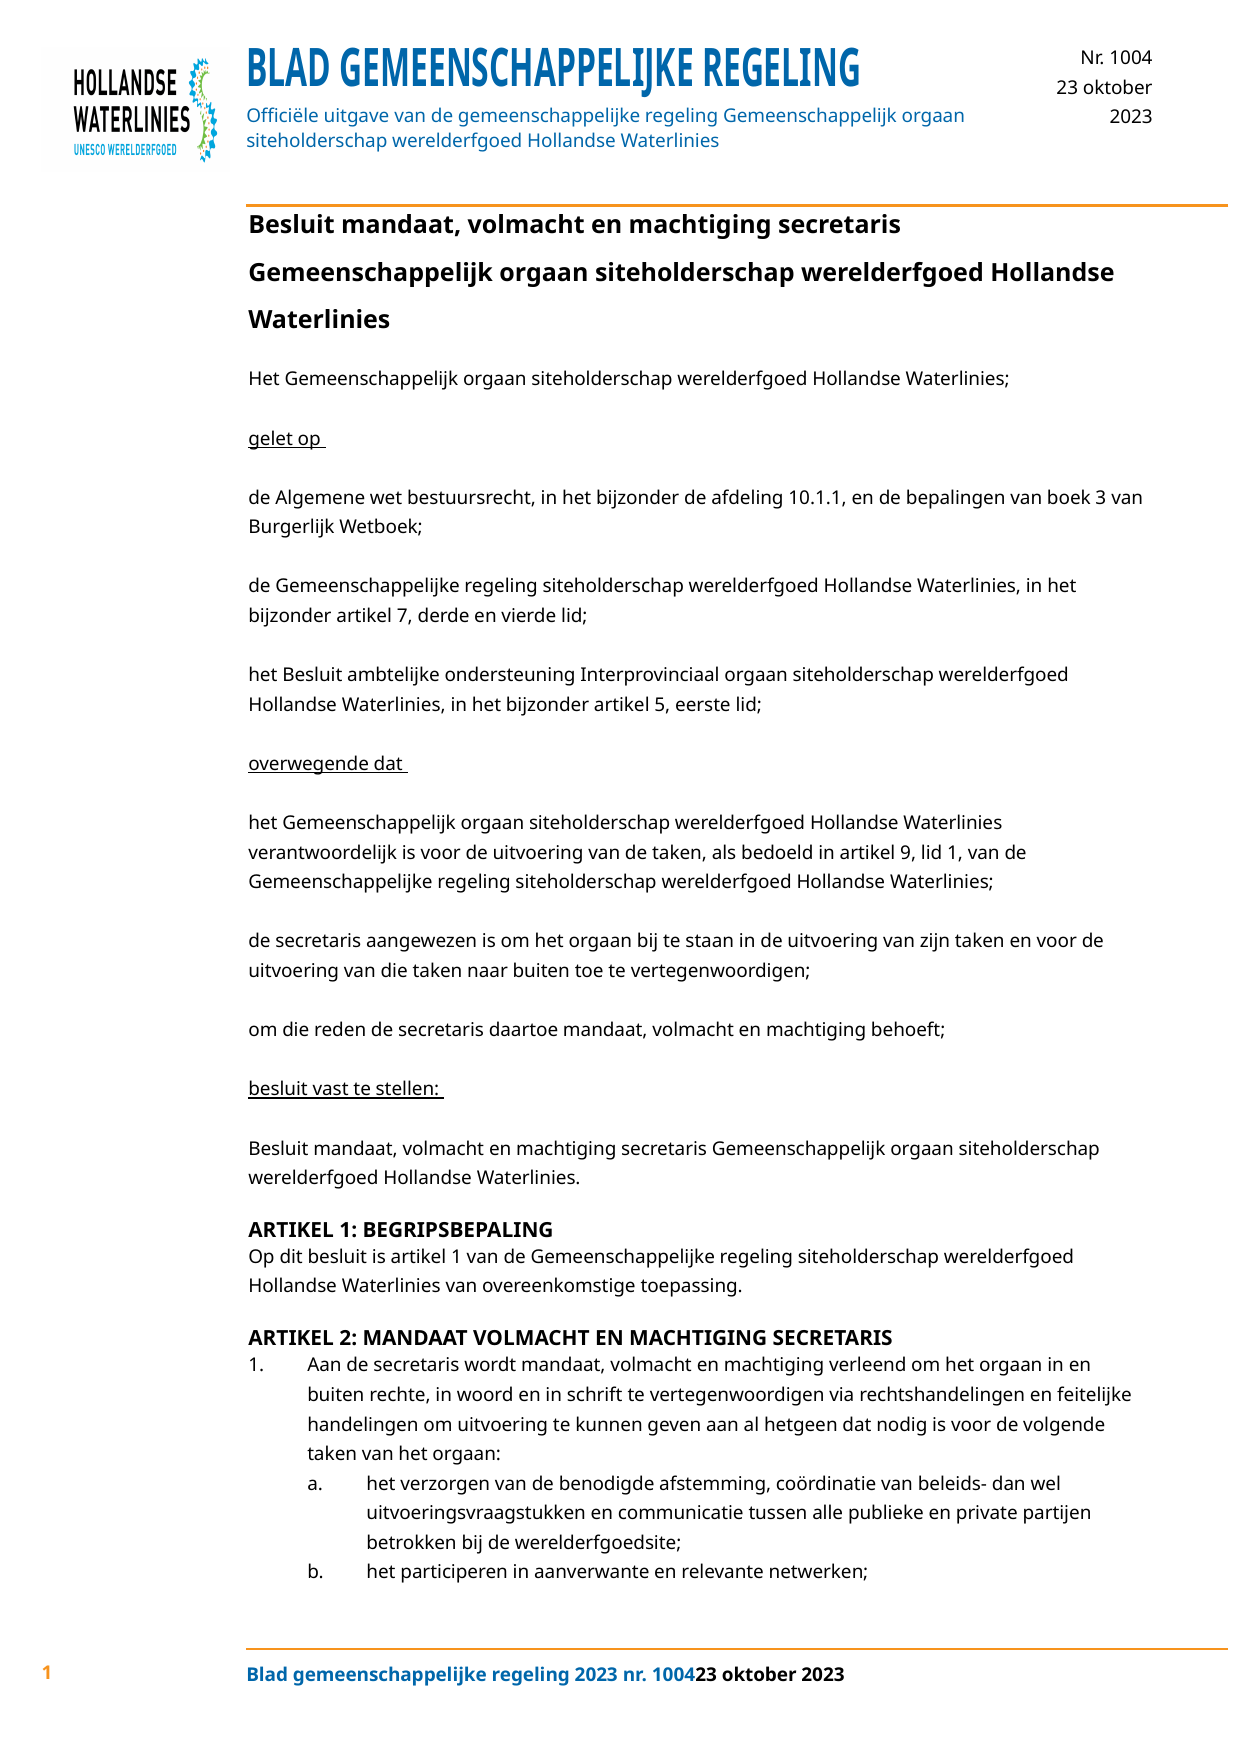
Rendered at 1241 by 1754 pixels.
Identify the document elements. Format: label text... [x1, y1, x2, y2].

text gelet op [248, 425, 1152, 450]
text de Algemene wet bestuursrecht, in het bijzonder de afdeling 10.1.1, en de bepalingen van boek 3 van Burgerlijk Wetboek; [248, 484, 1152, 539]
text ARTIKEL 2: MANDAAT VOLMACHT EN MACHTIGING SECRETARIS [248, 1323, 1152, 1352]
text Op dit besluit is artikel 1 van de Gemeenschappelijke regeling siteholderschap werelderfgoed Hollandse Waterlinies van overeenkomstige toepassing. [248, 1243, 1152, 1298]
text de Gemeenschappelijke regeling siteholderschap werelderfgoed Hollandse Waterlinies, in het bijzonder artikel 7, derde en vierde lid; [248, 573, 1152, 628]
text ARTIKEL 1: BEGRIPSBEPALING [248, 1215, 1152, 1243]
text om die reden de secretaris daartoe mandaat, volmacht en machtiging behoeft; [248, 1016, 1152, 1042]
picture [41, 47, 231, 172]
text overwegende dat [248, 750, 1152, 776]
text Besluit mandaat, volmacht en machtiging secretaris Gemeenschappelijk orgaan siteholderschap werelderfgoed Hollandse Waterlinies [248, 207, 1152, 336]
text Het Gemeenschappelijk orgaan siteholderschap werelderfgoed Hollandse Waterlinies; [248, 366, 1152, 391]
text het Gemeenschappelijk orgaan siteholderschap werelderfgoed Hollandse Waterlinies verantwoordelijk is voor de uitvoering van de taken, als bedoeld in artikel 9, lid 1, van de Gemeenschappelijke regeling siteholderschap werelderfgoed Hollandse Waterlinies; [248, 809, 1152, 894]
text besluit vast te stellen: [248, 1076, 1152, 1101]
text Besluit mandaat, volmacht en machtiging secretaris Gemeenschappelijk orgaan siteholderschap werelderfgoed Hollandse Waterlinies. [248, 1135, 1152, 1190]
text het Besluit ambtelijke ondersteuning Interprovinciaal orgaan siteholderschap werelderfgoed Hollandse Waterlinies, in het bijzonder artikel 5, eerste lid; [248, 661, 1152, 717]
list het verzorgen van de benodigde afstemming, coördinatie van beleids- dan wel uitvoeringsvraagstukken en communicatie tussen alle publieke en private partijen betrokken bij de werelderfgoedsite; [307, 1470, 1152, 1555]
list Aan de secretaris wordt mandaat, volmacht en machtiging verleend om het orgaan in en buiten rechte, in woord en in schrift te vertegenwoordigen via rechtshandelingen en feitelijke handelingen om uitvoering te kunnen geven aan al hetgeen dat nodig is voor de volgende taken van het orgaan: [248, 1352, 1152, 1466]
text de secretaris aangewezen is om het orgaan bij te staan in de uitvoering van zijn taken en voor de uitvoering van die taken naar buiten toe te vertegenwoordigen; [248, 928, 1152, 983]
list het participeren in aanverwante en relevante netwerken; [307, 1559, 1152, 1584]
